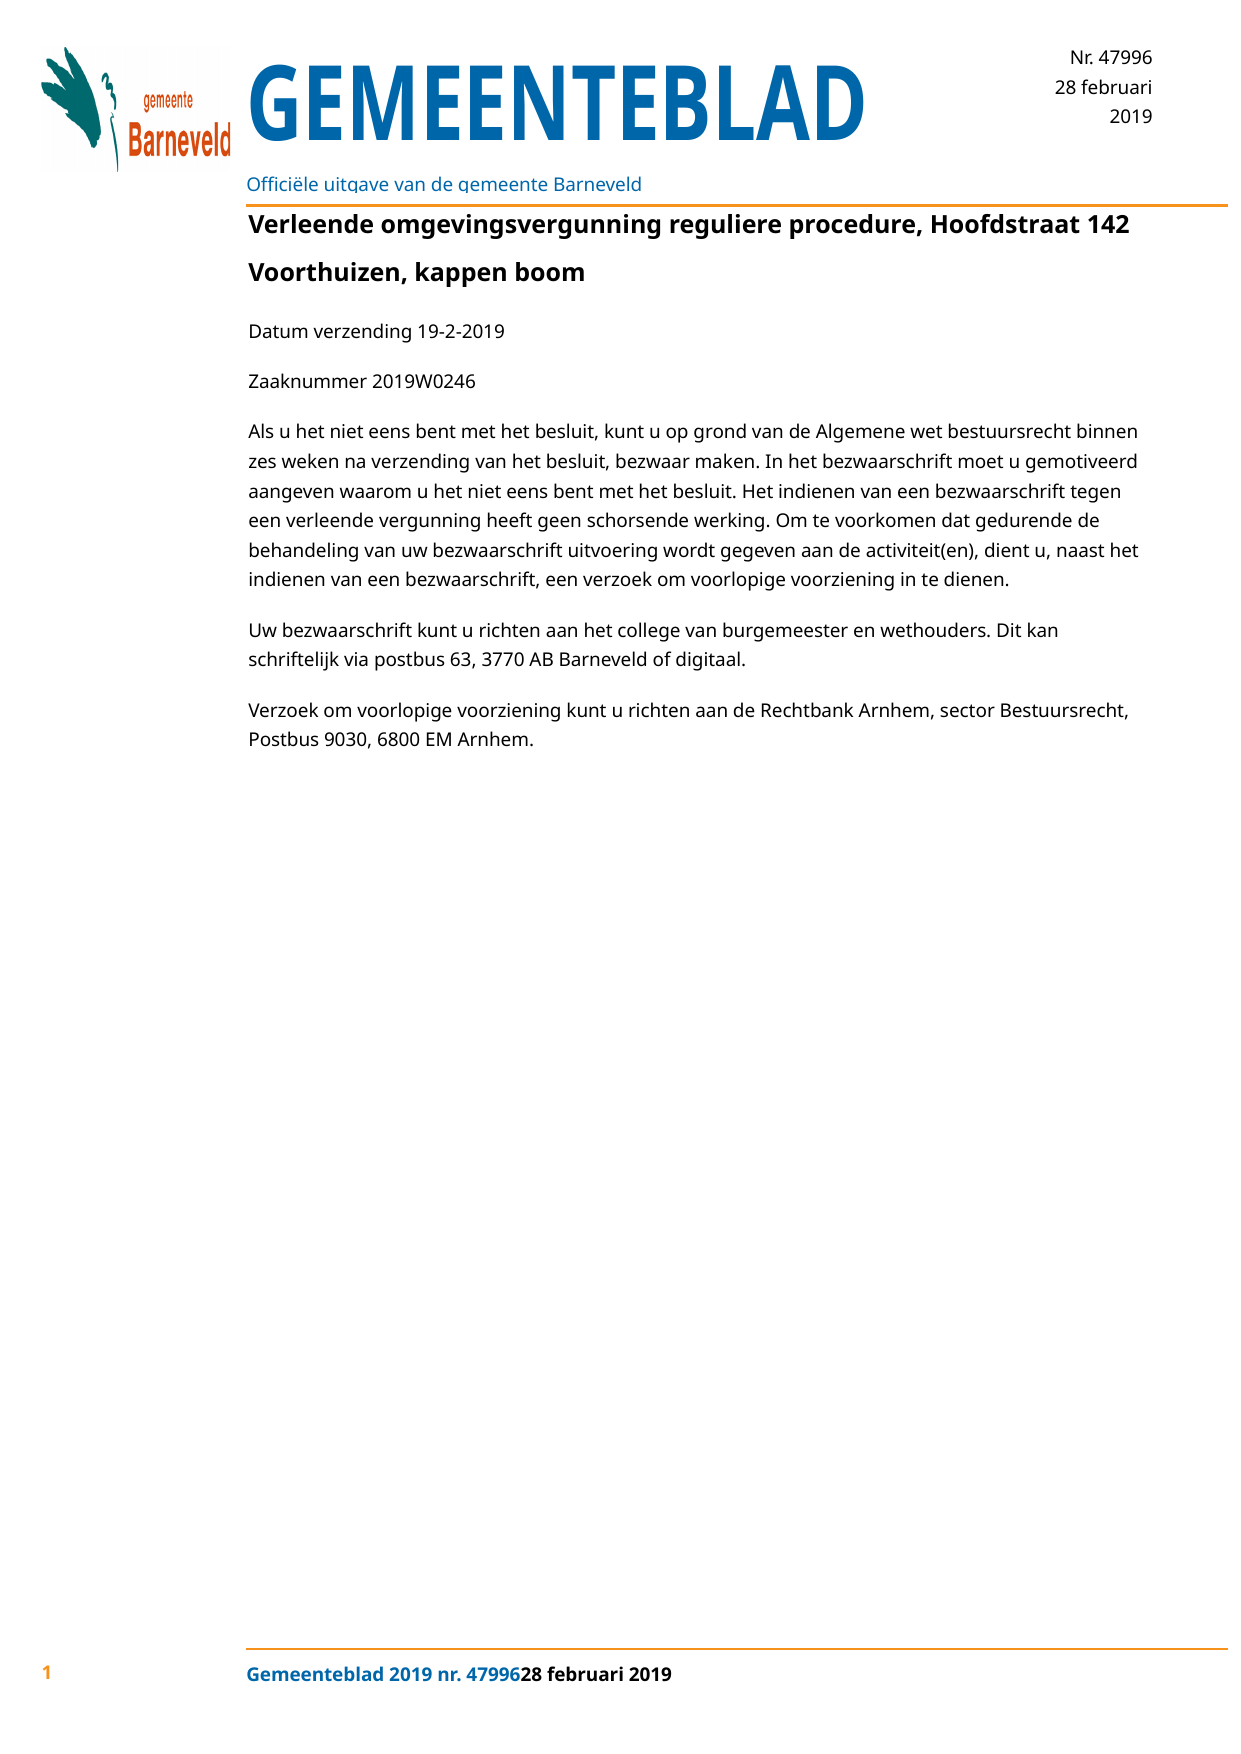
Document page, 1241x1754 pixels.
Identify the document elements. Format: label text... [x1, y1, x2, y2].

text Uw bezwaarschrift kunt u richten aan het college van burgemeester en wethouders. Dit kan schriftelijk via postbus 63, 3770 AB Barneveld of digitaal. [248, 617, 1152, 672]
picture [41, 47, 231, 172]
text Datum verzending 19-2-2019 [248, 318, 1152, 344]
text Zaaknummer 2019W0246 [248, 368, 1152, 394]
text Verleende omgevingsvergunning reguliere procedure, Hoofdstraat 142 Voorthuizen, kappen boom [248, 207, 1152, 288]
text Als u het niet eens bent met het besluit, kunt u op grond van de Algemene wet bestuursrecht binnen zes weken na verzending van het besluit, bezwaar maken. In het bezwaarschrift moet u gemotiveerd aangeven waarom u het niet eens bent met het besluit. Het indienen van een bezwaarschrift tegen een verleende vergunning heeft geen schorsende werking. Om te voorkomen dat gedurende de behandeling van uw bezwaarschrift uitvoering wordt gegeven aan de activiteit(en), dient u, naast het indienen van een bezwaarschrift, een verzoek om voorlopige voorziening in te dienen. [248, 419, 1152, 592]
text Verzoek om voorlopige voorziening kunt u richten aan de Rechtbank Arnhem, sector Bestuursrecht, Postbus 9030, 6800 EM Arnhem. [248, 697, 1152, 752]
